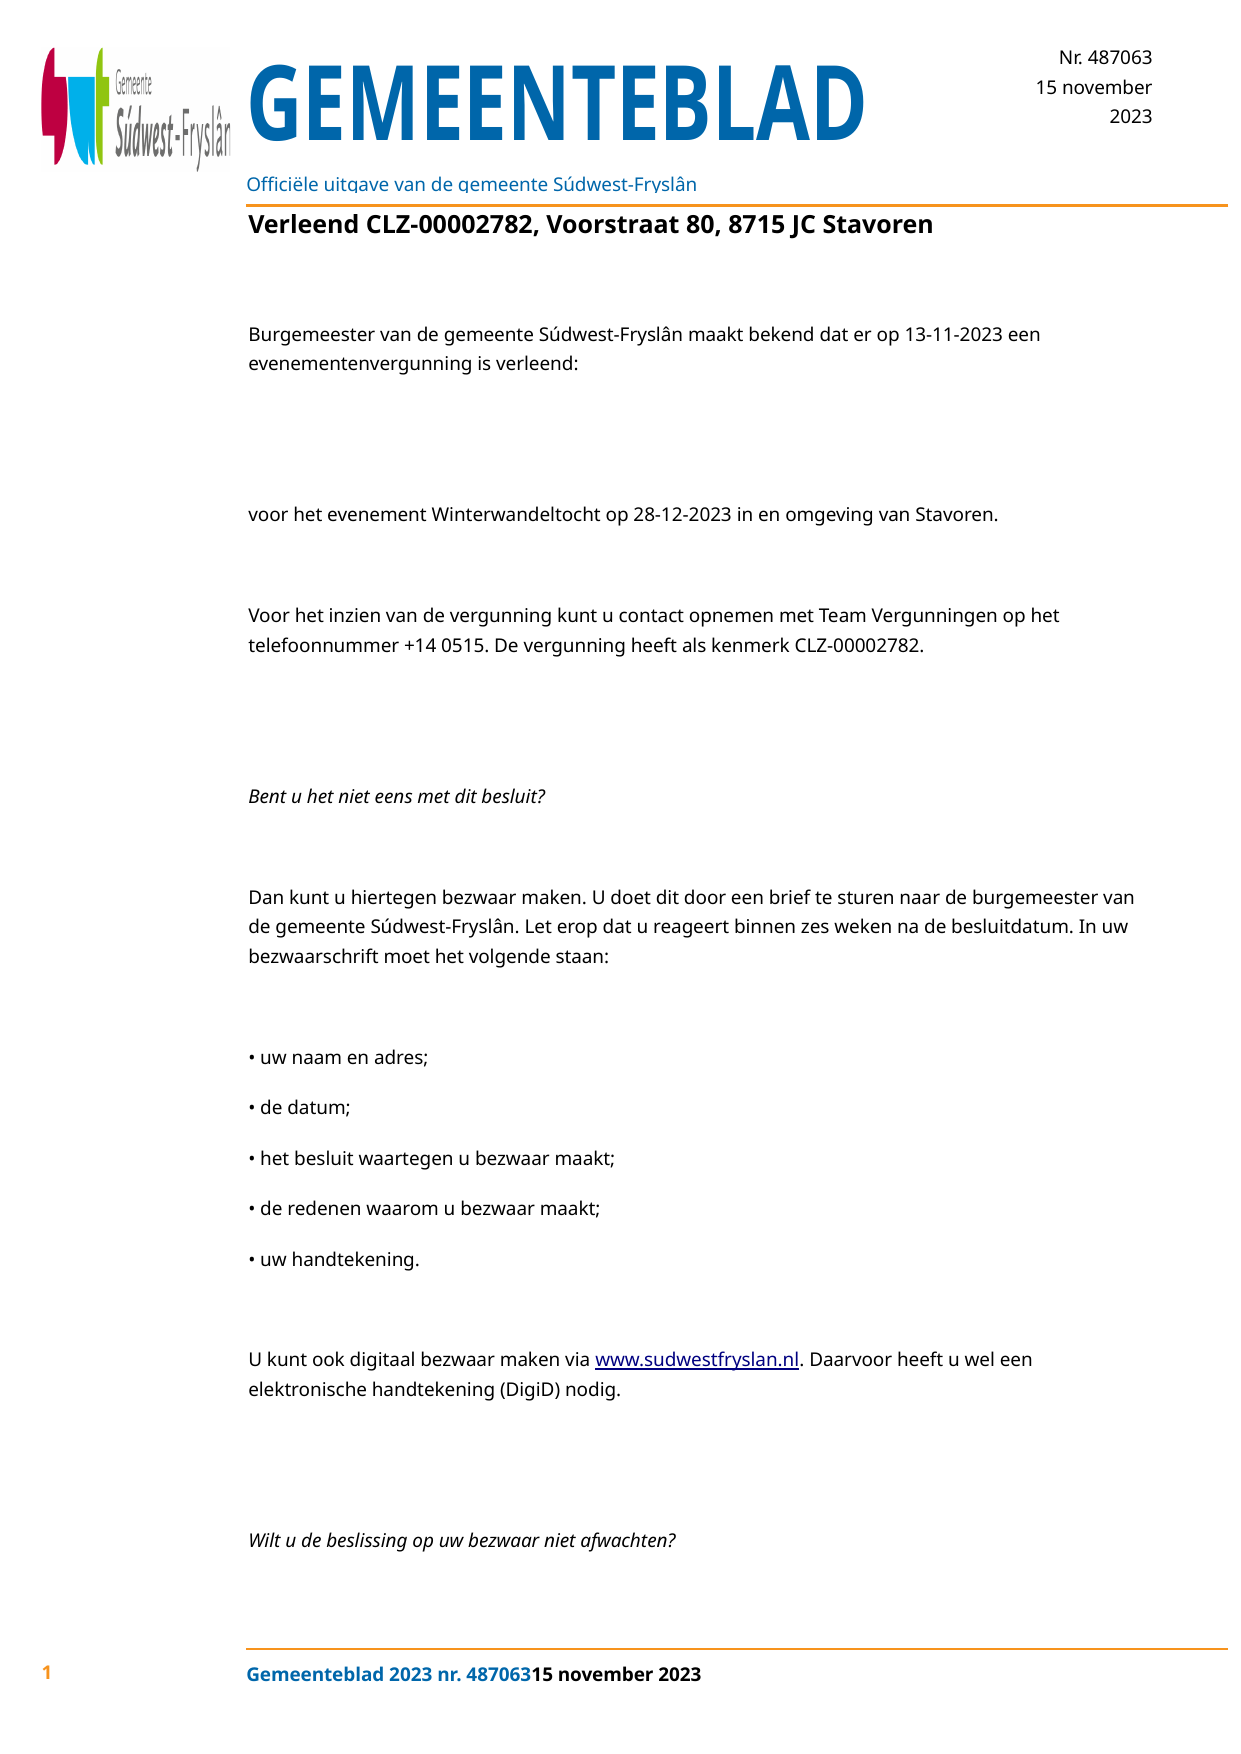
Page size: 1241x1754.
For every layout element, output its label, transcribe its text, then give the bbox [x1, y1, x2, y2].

picture [41, 47, 231, 172]
text Dan kunt u hiertegen bezwaar maken. U doet dit door een brief te sturen naar de burgemeester van de gemeente Súdwest-Fryslân. Let erop dat u reageert binnen zes weken na de besluitdatum. In uw bezwaarschrift moet het volgende staan: [248, 884, 1152, 969]
text Verleend CLZ-00002782, Voorstraat 80, 8715 JC Stavoren [248, 207, 1152, 241]
text Voor het inzien van de vergunning kunt u contact opnemen met Team Vergunningen op het telefoonnummer +14 0515. De vergunning heeft als kenmerk CLZ-00002782. [248, 602, 1152, 658]
text • uw handtekening. [248, 1246, 1152, 1271]
text • de datum; [248, 1094, 1152, 1120]
text • uw naam en adres; [248, 1044, 1152, 1070]
text voor het evenement Winterwandeltocht op 28-12-2023 in en omgeving van Stavoren. [248, 502, 1152, 527]
text Wilt u de beslissing op uw bezwaar niet afwachten? [248, 1527, 1152, 1553]
text • het besluit waartegen u bezwaar maakt; [248, 1145, 1152, 1171]
text Bent u het niet eens met dit besluit? [248, 783, 1152, 809]
text U kunt ook digitaal bezwaar maken via www.sudwestfryslan.nl. Daarvoor heeft u wel een elektronische handtekening (DigiD) nodig. [248, 1347, 1152, 1402]
text • de redenen waarom u bezwaar maakt; [248, 1195, 1152, 1221]
text Burgemeester van de gemeente Súdwest-Fryslân maakt bekend dat er op 13-11-2023 een evenementenvergunning is verleend: [248, 321, 1152, 376]
